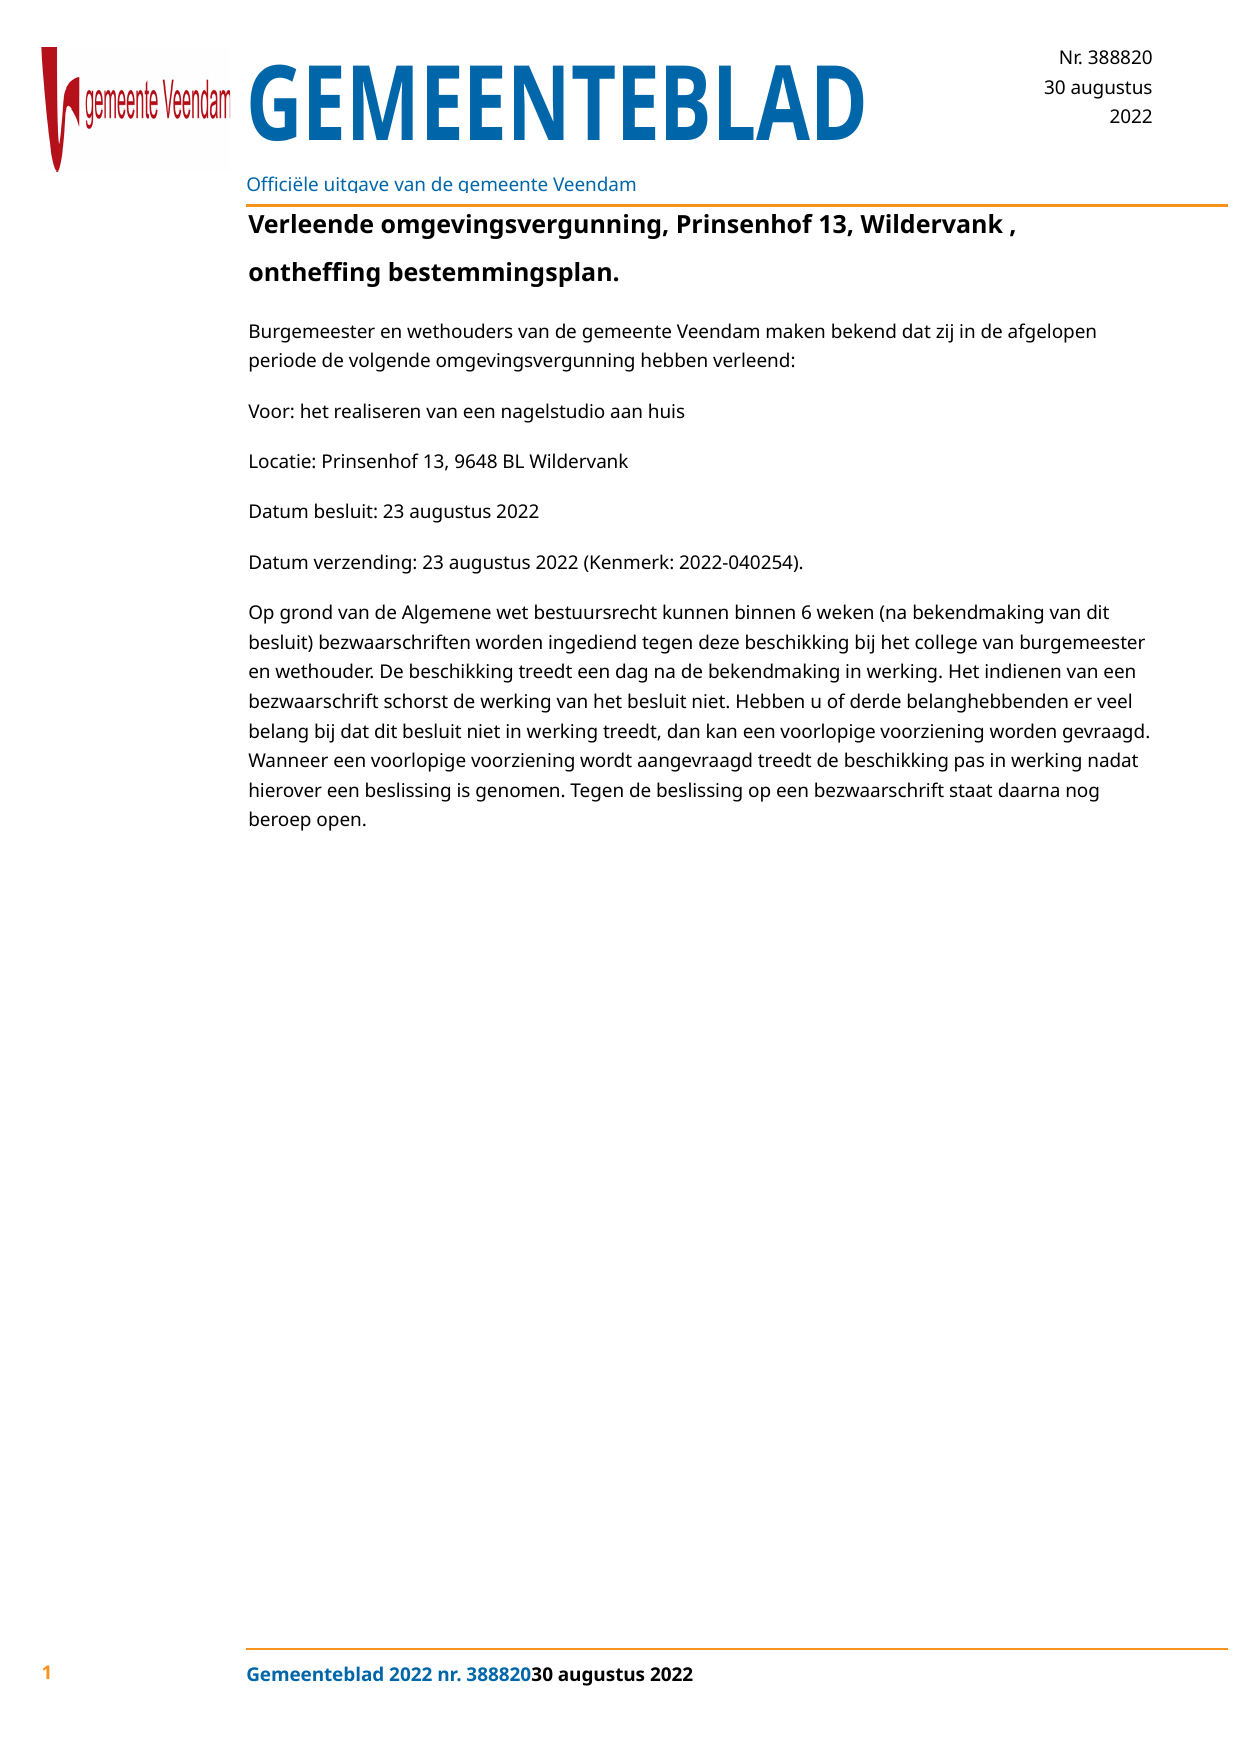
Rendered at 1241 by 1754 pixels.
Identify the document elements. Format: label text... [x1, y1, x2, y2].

text Op grond van de Algemene wet bestuursrecht kunnen binnen 6 weken (na bekendmaking van dit besluit) bezwaarschriften worden ingediend tegen deze beschikking bij het college van burgemeester en wethouder. De beschikking treedt een dag na de bekendmaking in werking. Het indienen van een bezwaarschrift schorst de werking van het besluit niet. Hebben u of derde belanghebbenden er veel belang bij dat dit besluit niet in werking treedt, dan kan een voorlopige voorziening worden gevraagd. Wanneer een voorlopige voorziening wordt aangevraagd treedt de beschikking pas in werking nadat hierover een beslissing is genomen. Tegen de beslissing op een bezwaarschrift staat daarna nog beroep open. [248, 599, 1152, 832]
text Datum besluit: 23 augustus 2022 [248, 499, 1152, 524]
picture [41, 47, 231, 172]
text Voor: het realiseren van een nagelstudio aan huis [248, 398, 1152, 424]
text Verleende omgevingsvergunning, Prinsenhof 13, Wildervank , ontheffing bestemmingsplan. [248, 207, 1152, 288]
text Burgemeester en wethouders van de gemeente Veendam maken bekend dat zij in de afgelopen periode de volgende omgevingsvergunning hebben verleend: [248, 318, 1152, 373]
text Locatie: Prinsenhof 13, 9648 BL Wildervank [248, 448, 1152, 474]
text Datum verzending: 23 augustus 2022 (Kenmerk: 2022-040254). [248, 549, 1152, 575]
